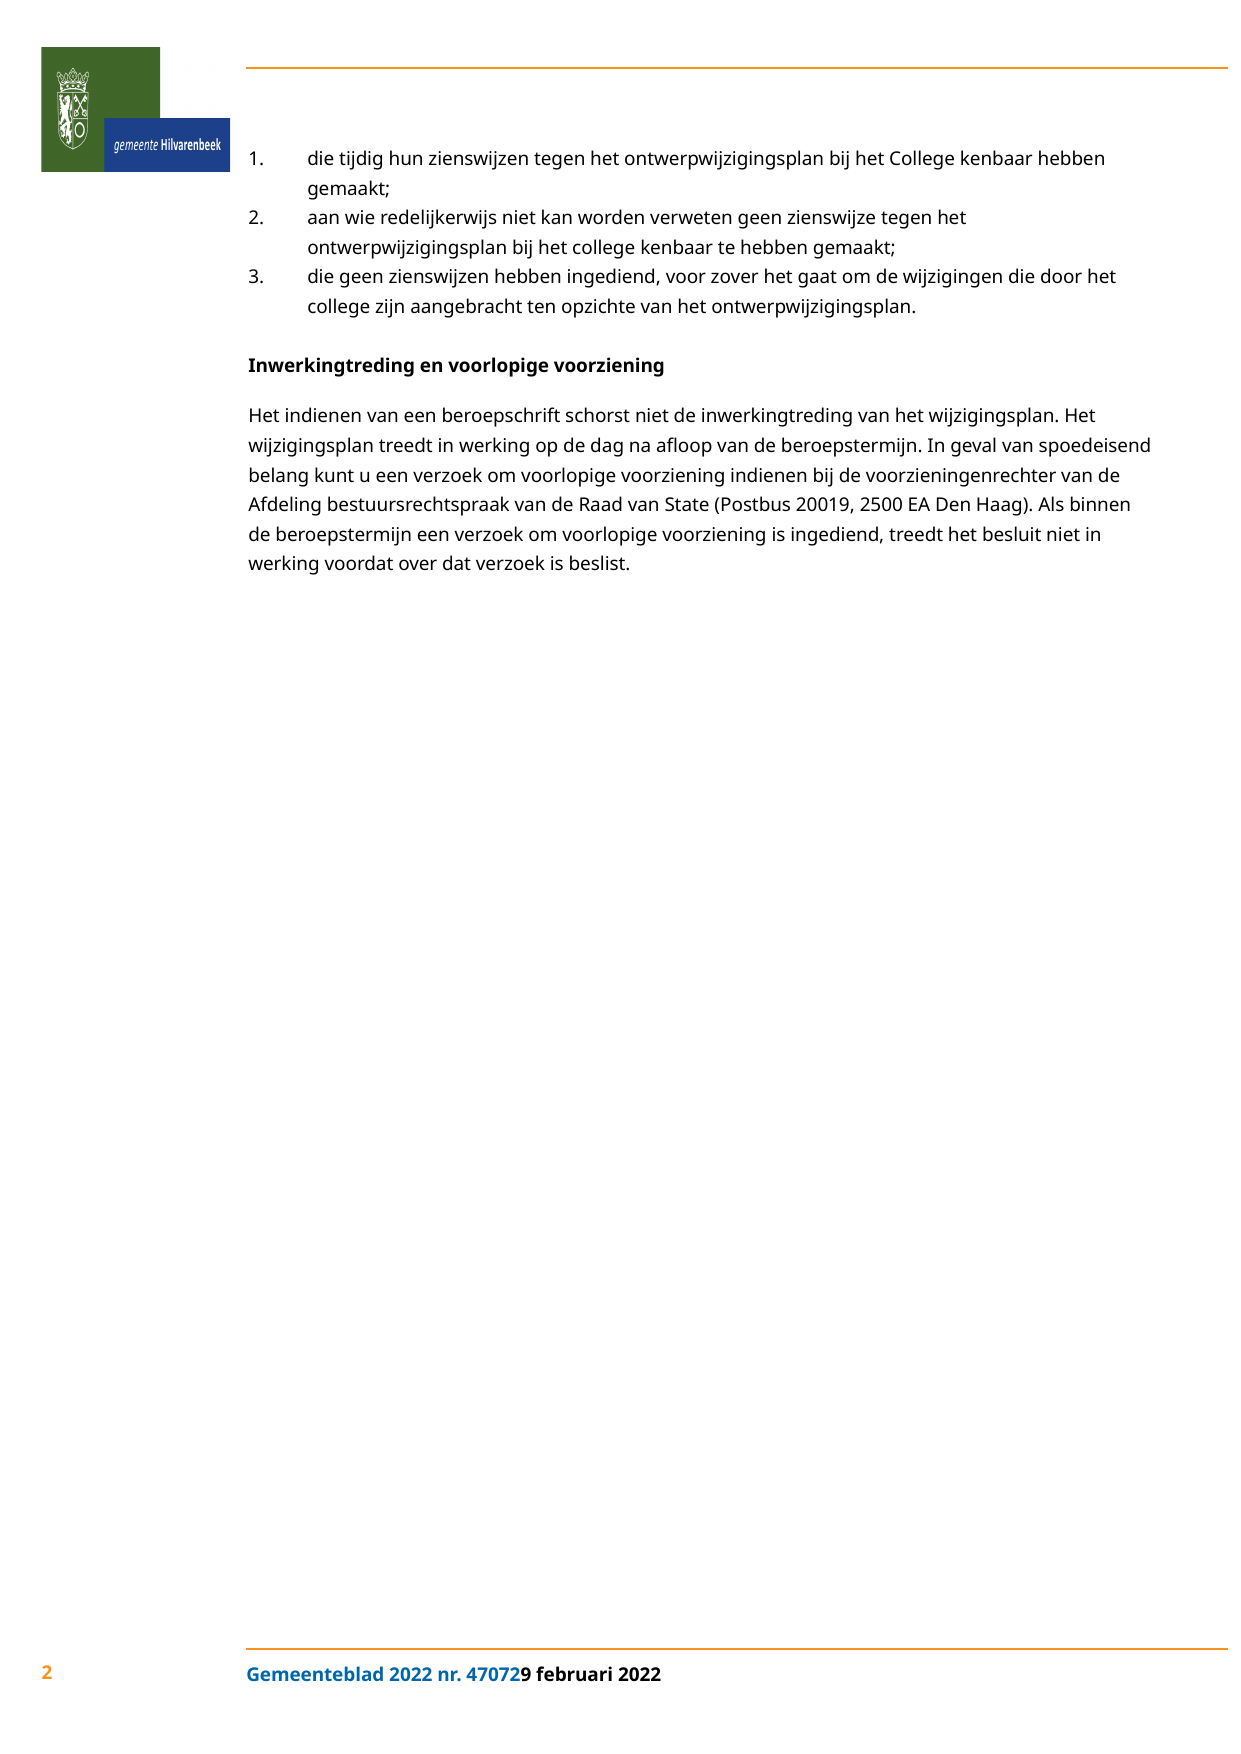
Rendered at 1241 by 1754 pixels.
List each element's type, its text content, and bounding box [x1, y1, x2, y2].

list die geen zienswijzen hebben ingediend, voor zover het gaat om de wijzigingen die door het college zijn aangebracht ten opzichte van het ontwerpwijzigingsplan. [248, 263, 1152, 319]
text Het indienen van een beroepschrift schorst niet de inwerkingtreding van het wijzigingsplan. Het wijzigingsplan treedt in werking op de dag na afloop van de beroepstermijn. In geval van spoedeisend belang kunt u een verzoek om voorlopige voorziening indienen bij de voorzieningenrechter van de Afdeling bestuursrechtspraak van de Raad van State (Postbus 20019, 2500 EA Den Haag). Als binnen de beroepstermijn een verzoek om voorlopige voorziening is ingediend, treedt het besluit niet in werking voordat over dat verzoek is beslist. [248, 403, 1152, 576]
list die tijdig hun zienswijzen tegen het ontwerpwijzigingsplan bij het College kenbaar hebben gemaakt; [248, 145, 1152, 201]
text Inwerkingtreding en voorlopige voorziening [248, 352, 1152, 378]
picture [41, 47, 231, 172]
list aan wie redelijkerwijs niet kan worden verweten geen zienswijze tegen het ontwerpwijzigingsplan bij het college kenbaar te hebben gemaakt; [248, 204, 1152, 260]
